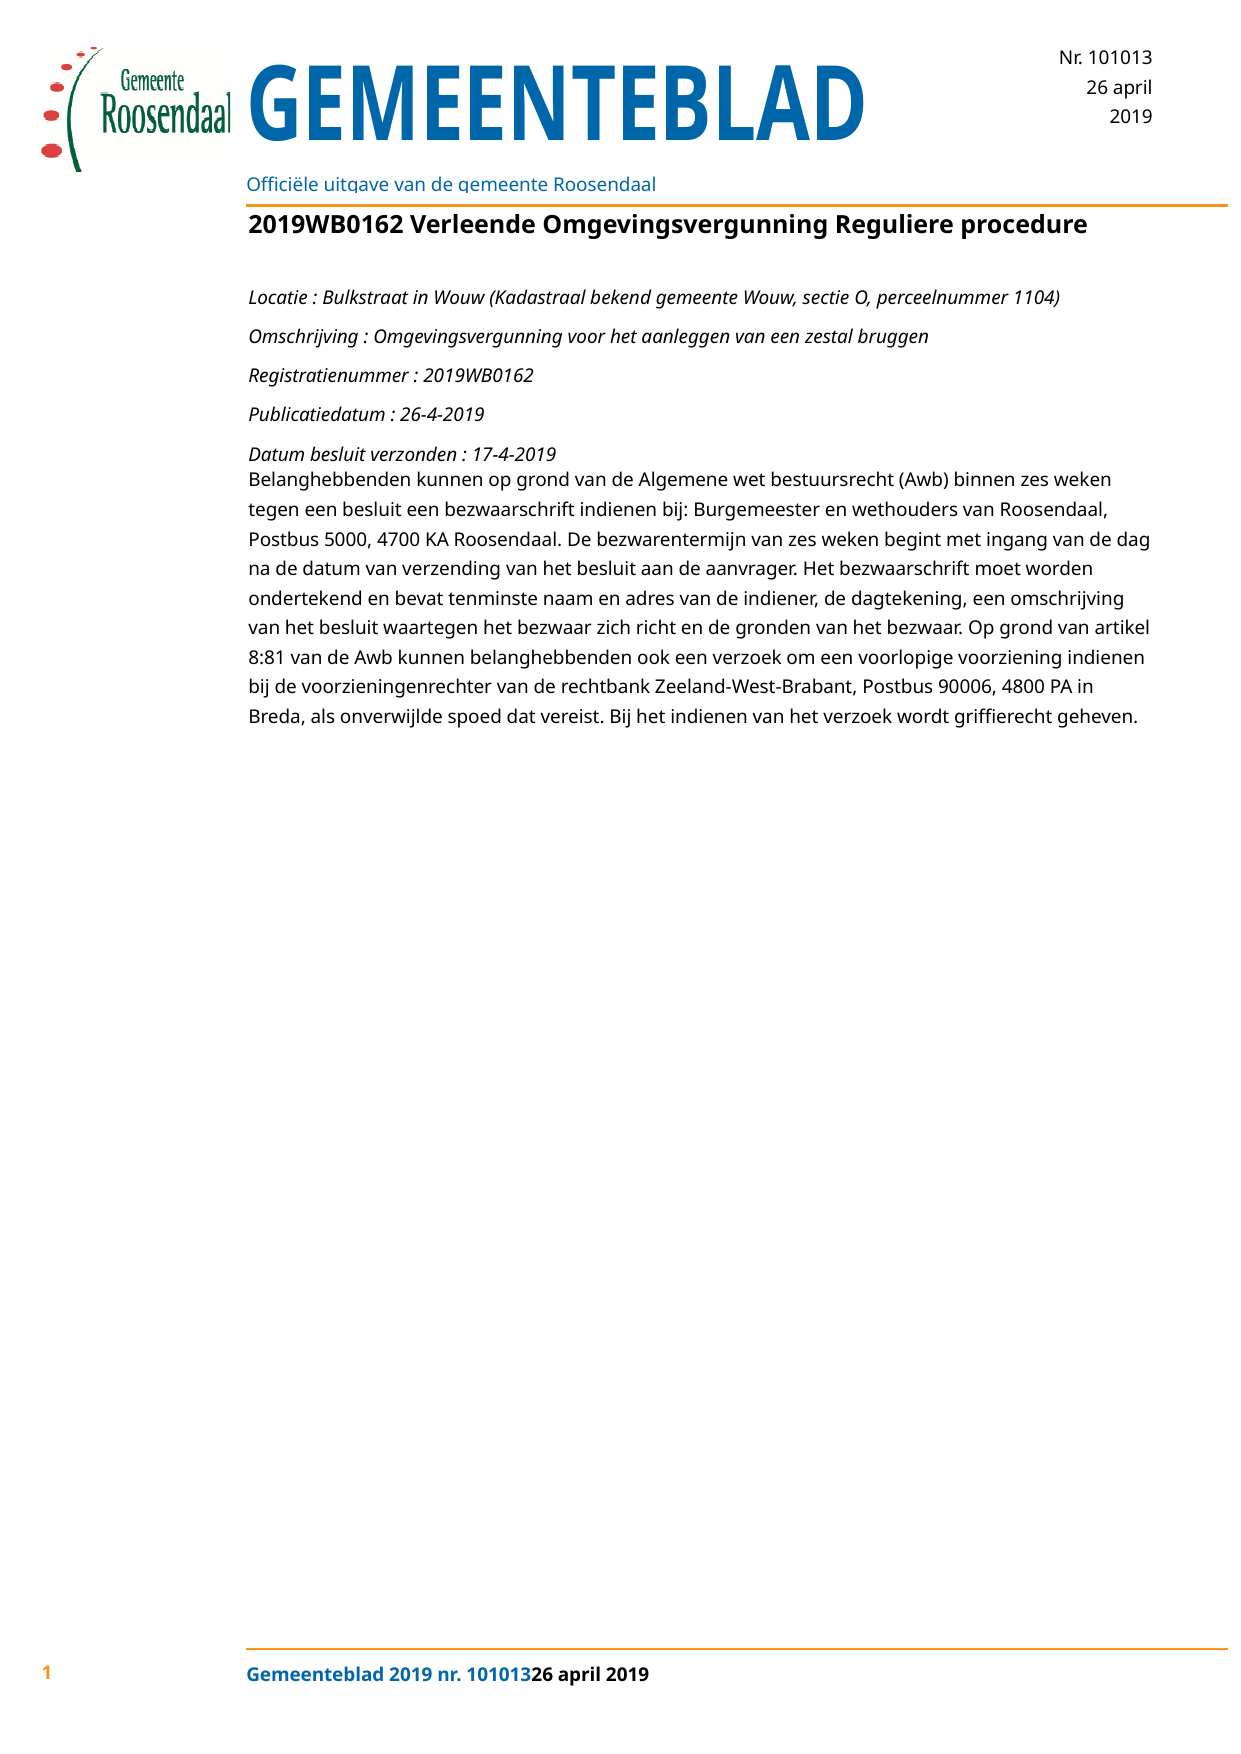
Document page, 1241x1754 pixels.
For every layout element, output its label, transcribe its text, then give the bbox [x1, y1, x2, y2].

text Belanghebbenden kunnen op grond van de Algemene wet bestuursrecht (Awb) binnen zes weken tegen een besluit een bezwaarschrift indienen bij: Burgemeester en wethouders van Roosendaal, Postbus 5000, 4700 KA Roosendaal. De bezwarentermijn van zes weken begint met ingang van de dag na de datum van verzending van het besluit aan de aanvrager. Het bezwaarschrift moet worden ondertekend en bevat tenminste naam en adres van de indiener, de dagtekening, een omschrijving van het besluit waartegen het bezwaar zich richt en de gronden van het bezwaar. Op grond van artikel 8:81 van de Awb kunnen belanghebbenden ook een verzoek om een voorlopige voorziening indienen bij de voorzieningenrechter van de rechtbank Zeeland-West-Brabant, Postbus 90006, 4800 PA in Breda, als onverwijlde spoed dat vereist. Bij het indienen van het verzoek wordt griffierecht geheven. [248, 467, 1152, 729]
picture [41, 47, 231, 172]
text Datum besluit verzonden : 17-4-2019 [248, 441, 1152, 467]
text Locatie : Bulkstraat in Wouw (Kadastraal bekend gemeente Wouw, sectie O, perceelnummer 1104) [248, 284, 1152, 309]
text Registratienummer : 2019WB0162 [248, 362, 1152, 388]
text Publicatiedatum : 26-4-2019 [248, 402, 1152, 427]
text Omschrijving : Omgevingsvergunning voor het aanleggen van een zestal bruggen [248, 323, 1152, 349]
text 2019WB0162 Verleende Omgevingsvergunning Reguliere procedure [248, 207, 1152, 241]
